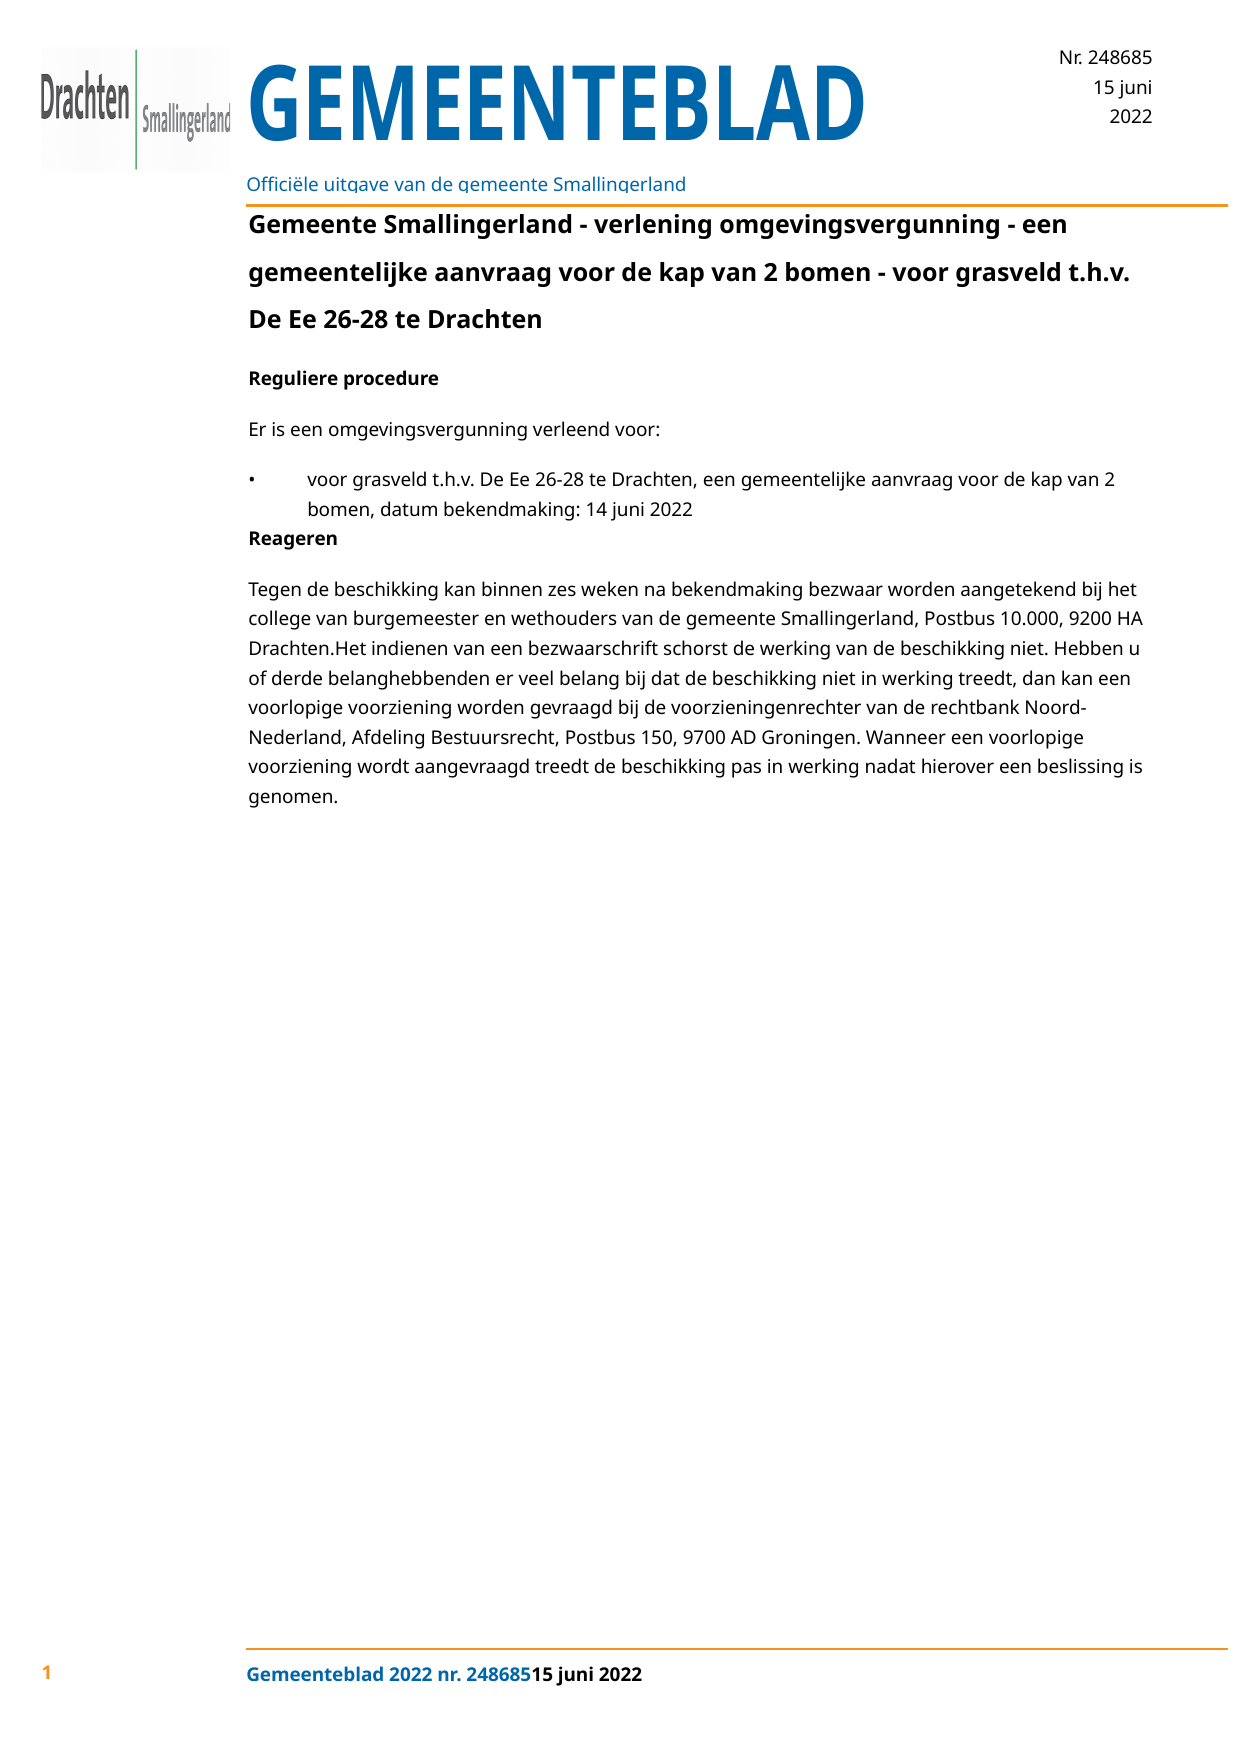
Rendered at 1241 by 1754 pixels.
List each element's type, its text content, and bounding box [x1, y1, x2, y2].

list voor grasveld t.h.v. De Ee 26-28 te Drachten, een gemeentelijke aanvraag voor de kap van 2 bomen, datum bekendmaking: 14 juni 2022 [248, 466, 1152, 522]
picture [41, 47, 231, 172]
text Reageren [248, 526, 1152, 551]
text Tegen de beschikking kan binnen zes weken na bekendmaking bezwaar worden aangetekend bij het college van burgemeester en wethouders van de gemeente Smallingerland, Postbus 10.000, 9200 HA Drachten.Het indienen van een bezwaarschrift schorst de werking van de beschikking niet. Hebben u of derde belanghebbenden er veel belang bij dat de beschikking niet in werking treedt, dan kan een voorlopige voorziening worden gevraagd bij de voorzieningenrechter van de rechtbank Noord-Nederland, Afdeling Bestuursrecht, Postbus 150, 9700 AD Groningen. Wanneer een voorlopige voorziening wordt aangevraagd treedt de beschikking pas in werking nadat hierover een beslissing is genomen. [248, 576, 1152, 809]
text Gemeente Smallingerland - verlening omgevingsvergunning - een gemeentelijke aanvraag voor de kap van 2 bomen - voor grasveld t.h.v. De Ee 26-28 te Drachten [248, 207, 1152, 336]
text Reguliere procedure [248, 366, 1152, 391]
text Er is een omgevingsvergunning verleend voor: [248, 416, 1152, 442]
